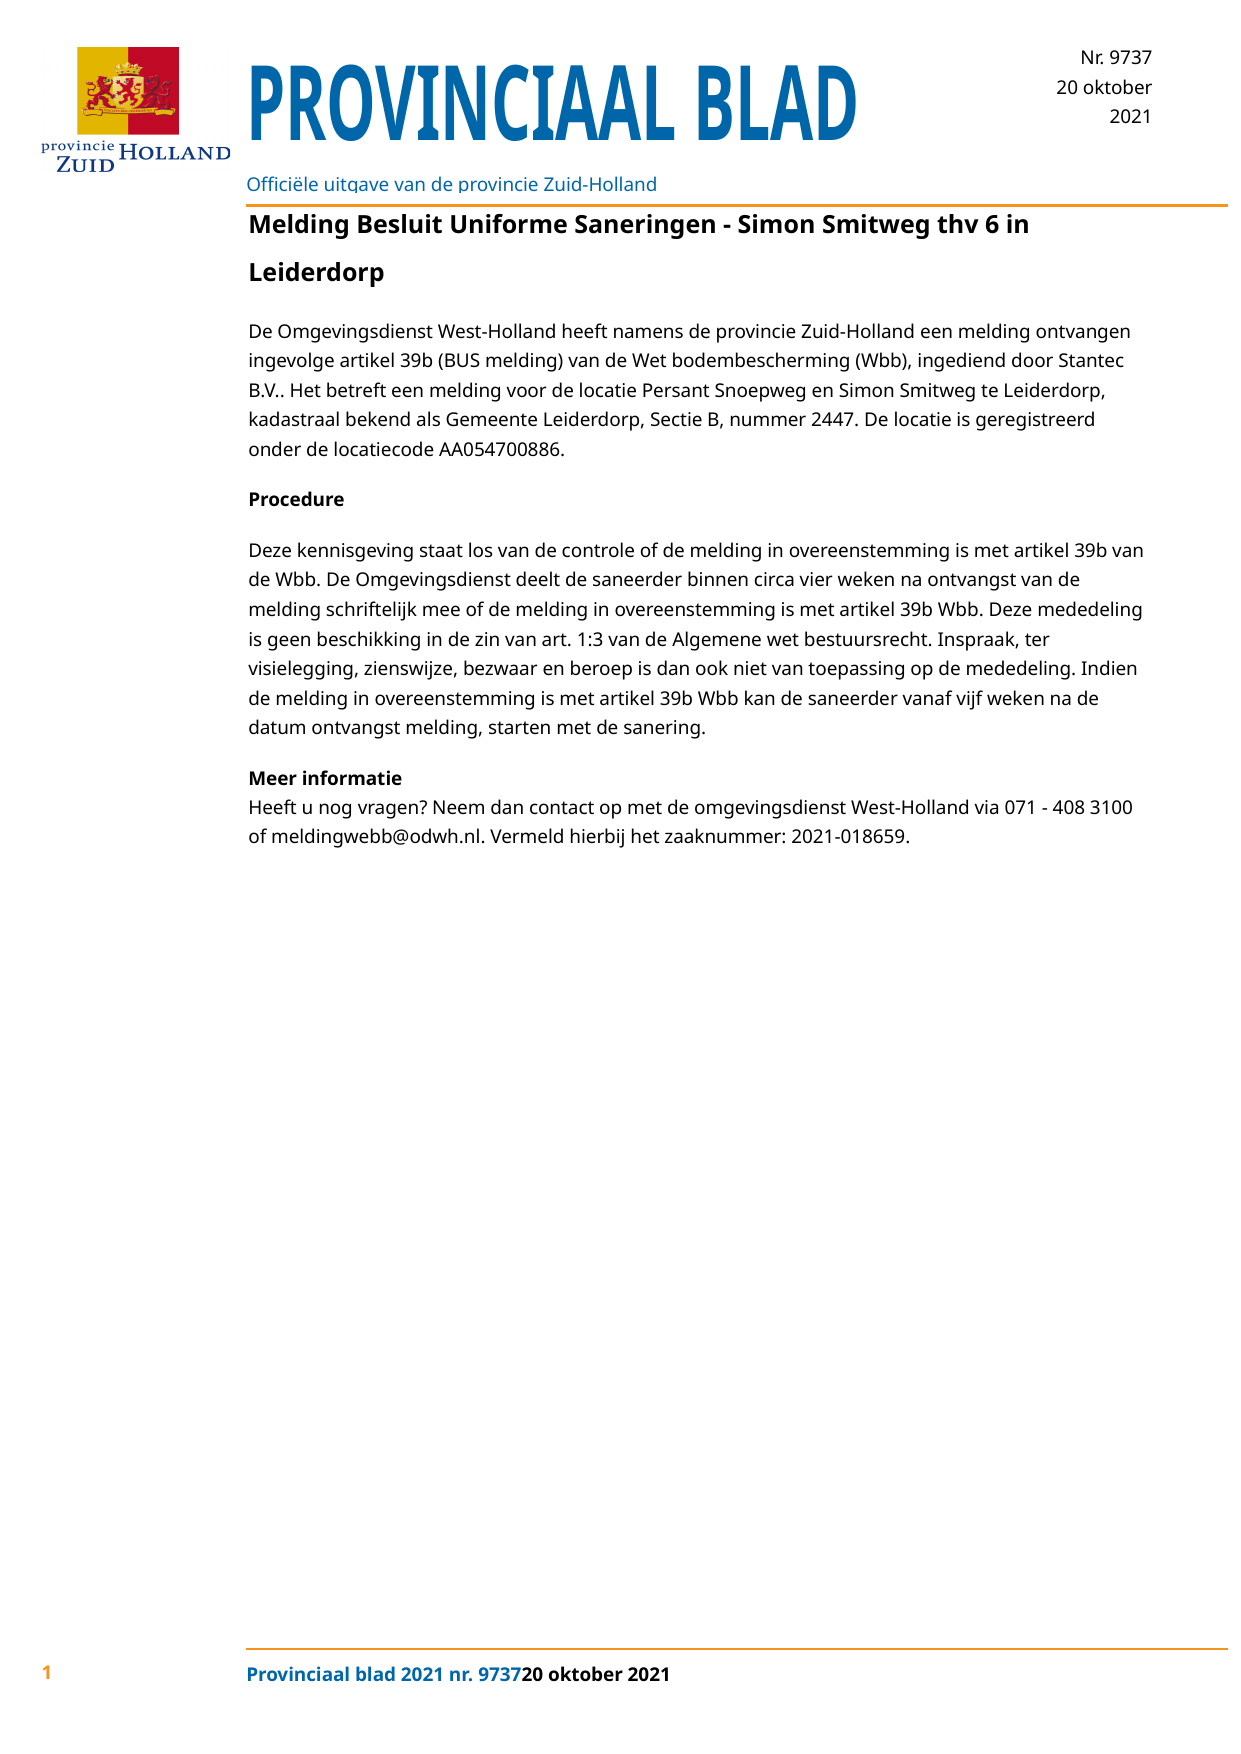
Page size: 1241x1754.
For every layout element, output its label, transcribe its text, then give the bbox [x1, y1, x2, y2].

text De Omgevingsdienst West-Holland heeft namens de provincie Zuid-Holland een melding ontvangen ingevolge artikel 39b (BUS melding) van de Wet bodembescherming (Wbb), ingediend door Stantec B.V.. Het betreft een melding voor de locatie Persant Snoepweg en Simon Smitweg te Leiderdorp, kadastraal bekend als Gemeente Leiderdorp, Sectie B, nummer 2447. De locatie is geregistreerd onder de locatiecode AA054700886. [248, 318, 1152, 462]
text Melding Besluit Uniforme Saneringen - Simon Smitweg thv 6 in Leiderdorp [248, 207, 1152, 288]
picture [41, 47, 231, 172]
text Deze kennisgeving staat los van de controle of de melding in overeenstemming is met artikel 39b van de Wbb. De Omgevingsdienst deelt de saneerder binnen circa vier weken na ontvangst van de melding schriftelijk mee of de melding in overeenstemming is met artikel 39b Wbb. Deze mededeling is geen beschikking in de zin van art. 1:3 van de Algemene wet bestuursrecht. Inspraak, ter visielegging, zienswijze, bezwaar en beroep is dan ook niet van toepassing op de mededeling. Indien de melding in overeenstemming is met artikel 39b Wbb kan de saneerder vanaf vijf weken na de datum ontvangst melding, starten met de sanering. [248, 537, 1152, 740]
text Procedure [248, 487, 1152, 512]
text Heeft u nog vragen? Neem dan contact op met de omgevingsdienst West-Holland via 071 - 408 3100 of meldingwebb@odwh.nl. Vermeld hierbij het zaaknummer: 2021-018659. [248, 794, 1152, 849]
table_header Meer informatie [248, 765, 1152, 791]
